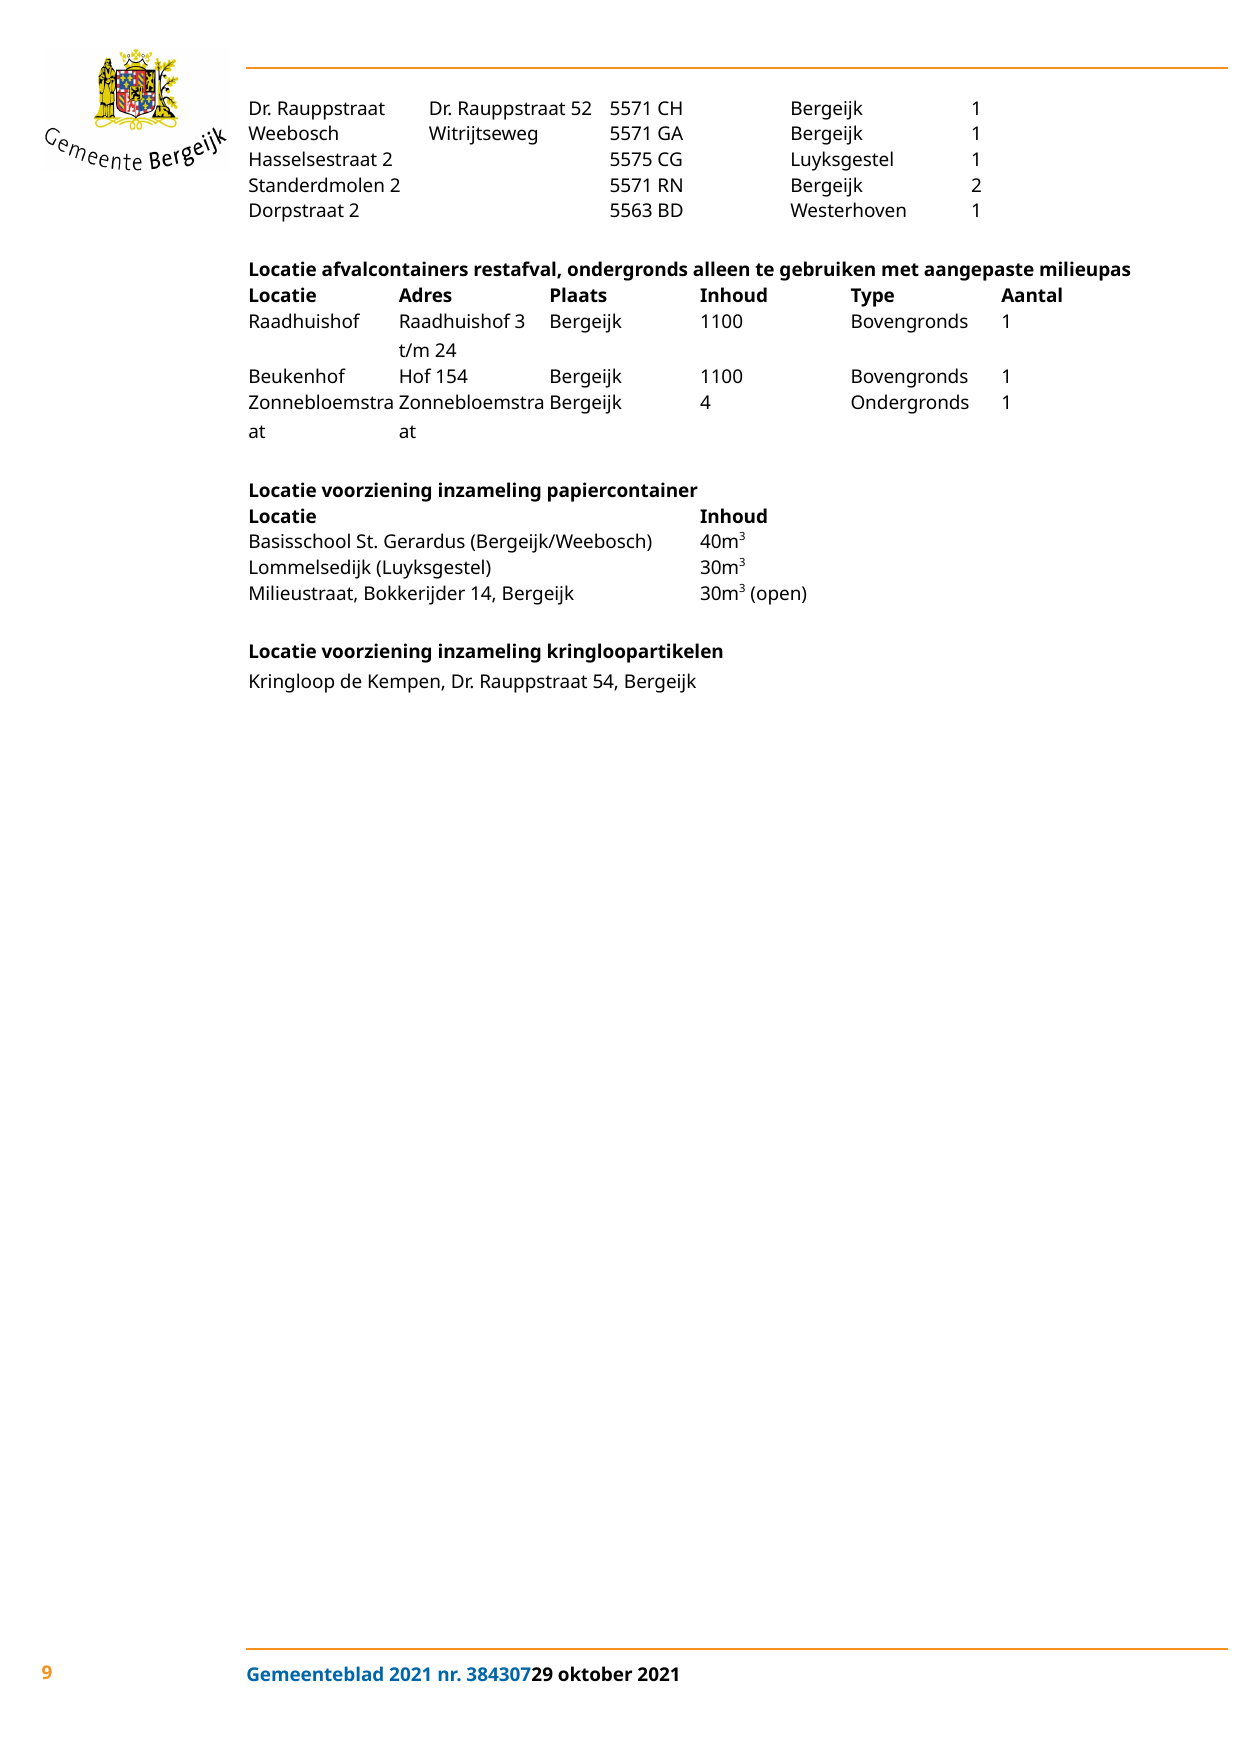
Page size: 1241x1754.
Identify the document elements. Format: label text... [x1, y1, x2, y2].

table_cell Raadhuishof [248, 308, 398, 363]
table_cell 30m3 [700, 554, 1152, 580]
table_cell 1 [971, 95, 1152, 121]
table_cell Aantal [1001, 282, 1152, 308]
table_cell Plaats [549, 282, 700, 308]
table_cell Bergeijk [549, 363, 700, 389]
table_cell Bergeijk [790, 121, 971, 146]
text Kringloop de Kempen, Dr. Rauppstraat 54, Bergeijk [248, 668, 1152, 694]
table_cell Bergeijk [790, 95, 971, 121]
table_cell 1 [971, 121, 1152, 146]
table_cell 1100 [700, 308, 850, 363]
table_cell Dr. Rauppstraat 52 [429, 95, 609, 121]
table_header Locatie afvalcontainers restafval, ondergronds alleen te gebruiken met aangepaste milieupas [248, 256, 1152, 282]
table_cell [429, 198, 609, 223]
table_cell Bovengronds [850, 308, 1001, 363]
table_cell Witrijtseweg [429, 121, 609, 146]
table_cell 1100 [700, 363, 850, 389]
table_header Locatie voorziening inzameling papiercontainer [248, 477, 700, 503]
table_cell Milieustraat, Bokkerijder 14, Bergeijk [248, 580, 700, 606]
table_cell Dr. Rauppstraat [248, 95, 429, 121]
table_cell 5571 CH [609, 95, 790, 121]
table_cell 5571 RN [609, 172, 790, 198]
table_cell 5571 GA [609, 121, 790, 146]
table_cell Zonnebloemstraat [399, 389, 549, 444]
table_cell Hasselsestraat 2 [248, 146, 429, 172]
table_cell Bergeijk [549, 389, 700, 444]
text Locatie voorziening inzameling kringloopartikelen [248, 638, 1152, 664]
table_cell Dorpstraat 2 [248, 198, 429, 223]
table_cell Basisschool St. Gerardus (Bergeijk/Weebosch) [248, 529, 700, 554]
table_cell 1 [971, 198, 1152, 223]
table_cell Ondergronds [850, 389, 1001, 444]
table_cell 1 [1001, 389, 1152, 444]
table_cell Luyksgestel [790, 146, 971, 172]
table_cell 5563 BD [609, 198, 790, 223]
table_cell Beukenhof [248, 363, 398, 389]
table_cell [429, 146, 609, 172]
table_cell Hof 154 [399, 363, 549, 389]
table_cell 1 [1001, 308, 1152, 363]
table_cell Standerdmolen 2 [248, 172, 429, 198]
table_cell Lommelsedijk (Luyksgestel) [248, 554, 700, 580]
table_cell [429, 172, 609, 198]
table_cell Adres [399, 282, 549, 308]
table_cell Raadhuishof 3 t/m 24 [399, 308, 549, 363]
table_cell 1 [971, 146, 1152, 172]
table_cell Bovengronds [850, 363, 1001, 389]
table_cell 2 [971, 172, 1152, 198]
table_cell Bergeijk [549, 308, 700, 363]
table_cell 5575 CG [609, 146, 790, 172]
table_cell 1 [1001, 363, 1152, 389]
table_cell Zonnebloemstraat [248, 389, 398, 444]
picture [41, 47, 231, 172]
table_cell Locatie [248, 282, 398, 308]
table_cell Inhoud [700, 503, 1152, 528]
table_cell 4 [700, 389, 850, 444]
table_cell Locatie [248, 503, 700, 528]
table_cell Inhoud [700, 282, 850, 308]
table_cell Type [850, 282, 1001, 308]
table_cell 40m3 [700, 529, 1152, 554]
table_cell 30m3 (open) [700, 580, 1152, 606]
table_cell Westerhoven [790, 198, 971, 223]
table_cell Bergeijk [790, 172, 971, 198]
table_cell Weebosch [248, 121, 429, 146]
